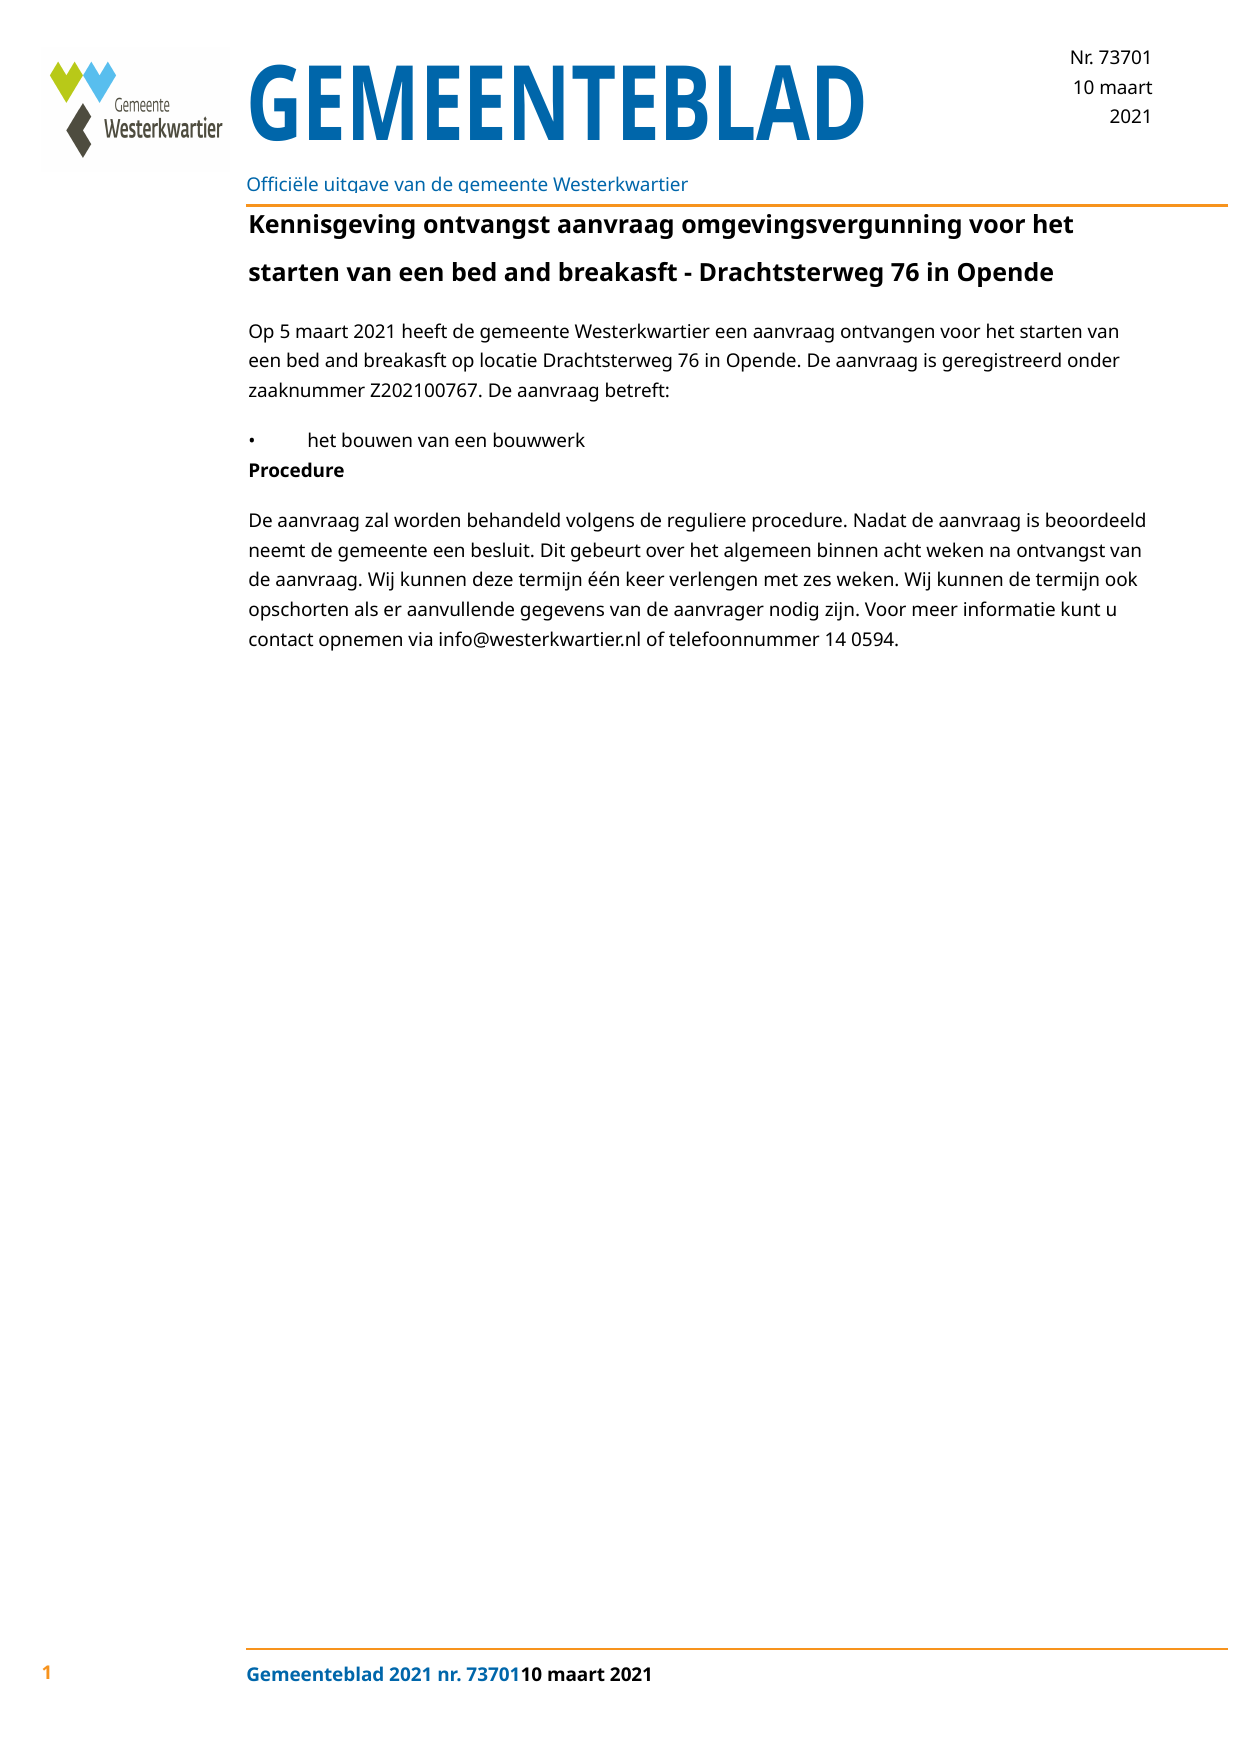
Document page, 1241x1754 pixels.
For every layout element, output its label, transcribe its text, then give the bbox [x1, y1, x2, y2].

text De aanvraag zal worden behandeld volgens de reguliere procedure. Nadat de aanvraag is beoordeeld neemt de gemeente een besluit. Dit gebeurt over het algemeen binnen acht weken na ontvangst van de aanvraag. Wij kunnen deze termijn één keer verlengen met zes weken. Wij kunnen de termijn ook opschorten als er aanvullende gegevens van de aanvrager nodig zijn. Voor meer informatie kunt u contact opnemen via info@westerkwartier.nl of telefoonnummer 14 0594. [248, 507, 1152, 652]
text Procedure [248, 457, 1152, 483]
picture [41, 47, 231, 172]
text Kennisgeving ontvangst aanvraag omgevingsvergunning voor het starten van een bed and breakasft - Drachtsterweg 76 in Opende [248, 207, 1152, 288]
text Op 5 maart 2021 heeft de gemeente Westerkwartier een aanvraag ontvangen voor het starten van een bed and breakasft op locatie Drachtsterweg 76 in Opende. De aanvraag is geregistreerd onder zaaknummer Z202100767. De aanvraag betreft: [248, 318, 1152, 403]
list het bouwen van een bouwwerk [248, 427, 1152, 453]
